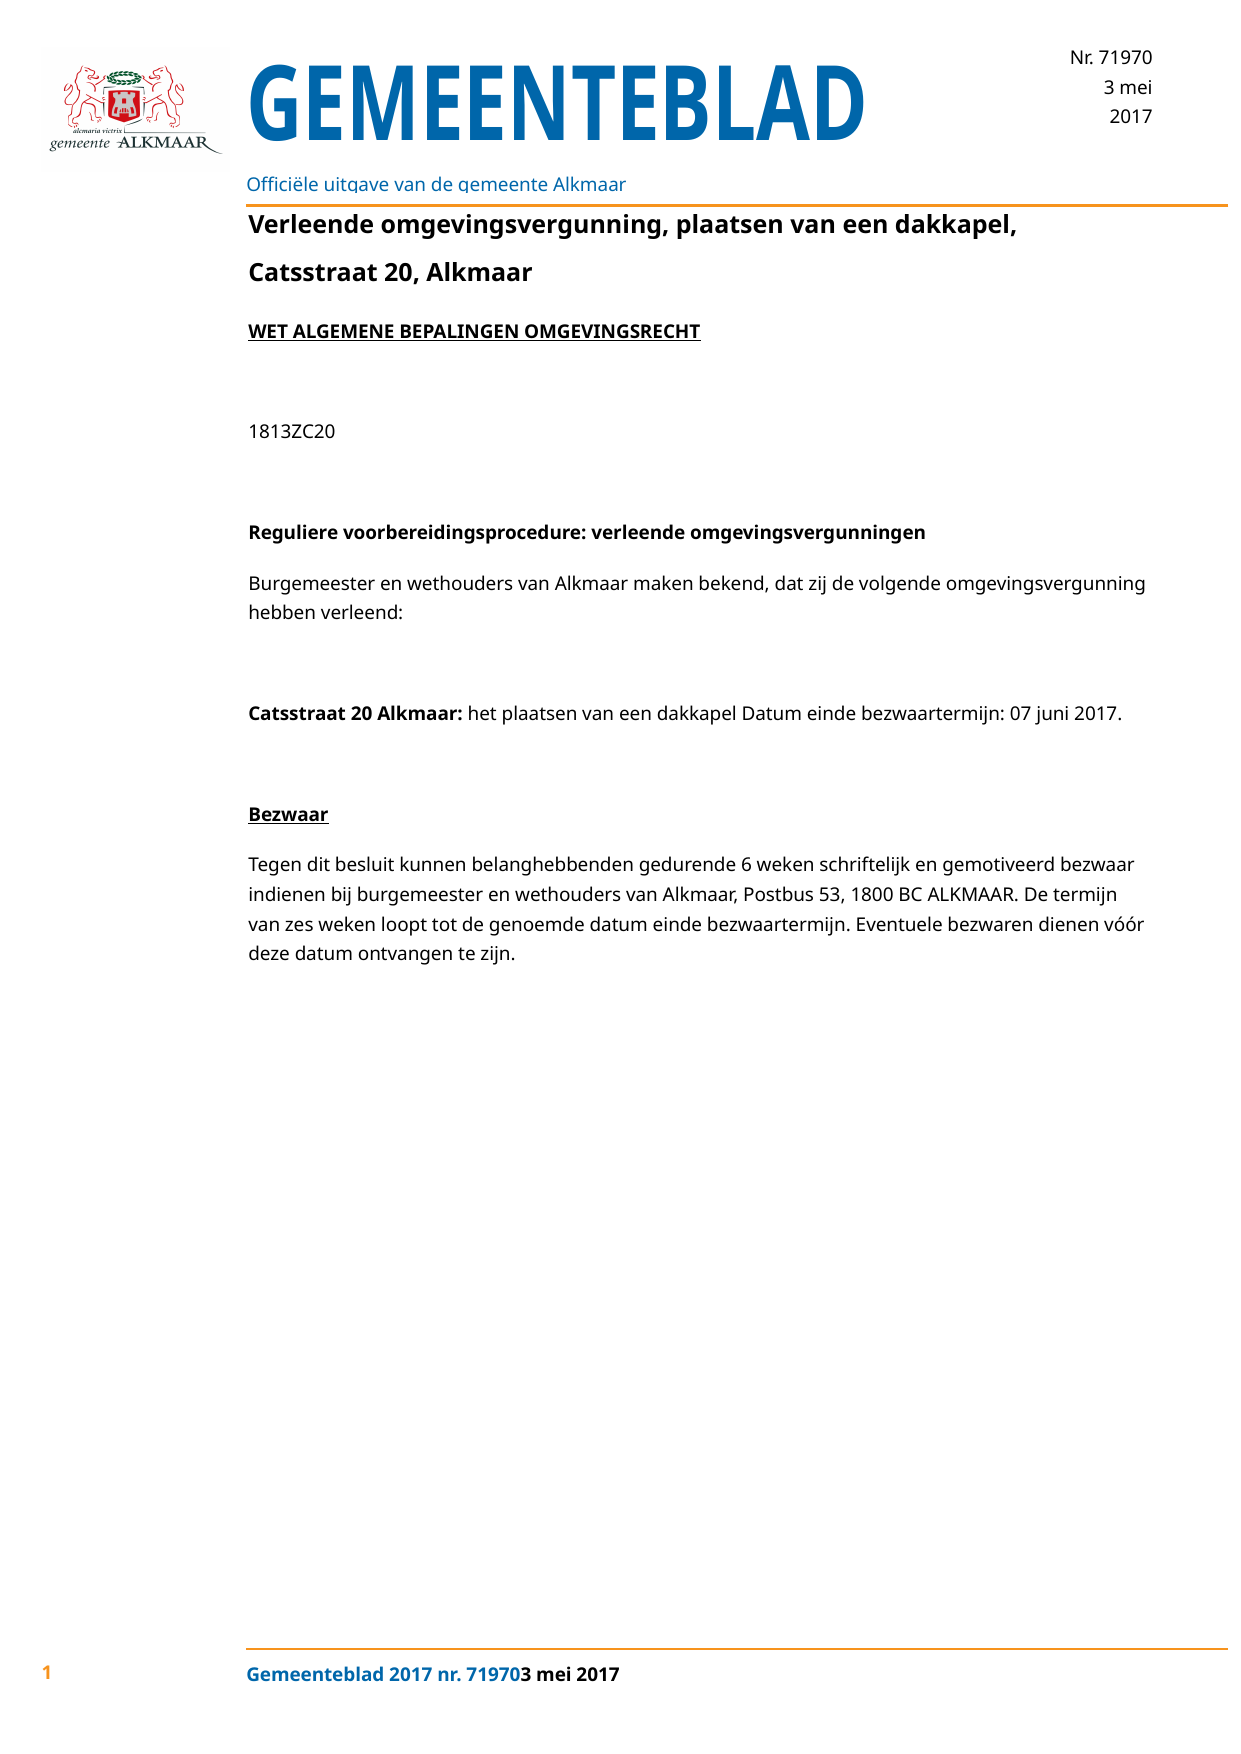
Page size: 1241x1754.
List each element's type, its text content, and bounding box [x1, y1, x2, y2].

text Verleende omgevingsvergunning, plaatsen van een dakkapel, Catsstraat 20, Alkmaar [248, 207, 1152, 288]
text Burgemeester en wethouders van Alkmaar maken bekend, dat zij de volgende omgevingsvergunning hebben verleend: [248, 570, 1152, 625]
text Reguliere voorbereidingsprocedure: verleende omgevingsvergunningen [248, 519, 1152, 545]
picture [41, 47, 231, 172]
text Bezwaar [248, 801, 1152, 827]
text 1813ZC20 [248, 419, 1152, 444]
text Catsstraat 20 Alkmaar: het plaatsen van een dakkapel Datum einde bezwaartermijn: 07 juni 2017. [248, 700, 1152, 726]
text WET ALGEMENE BEPALINGEN OMGEVINGSRECHT [248, 318, 1152, 344]
text Tegen dit besluit kunnen belanghebbenden gedurende 6 weken schriftelijk en gemotiveerd bezwaar indienen bij burgemeester en wethouders van Alkmaar, Postbus 53, 1800 BC ALKMAAR. De termijn van zes weken loopt tot de genoemde datum einde bezwaartermijn. Eventuele bezwaren dienen vóór deze datum ontvangen te zijn. [248, 852, 1152, 966]
